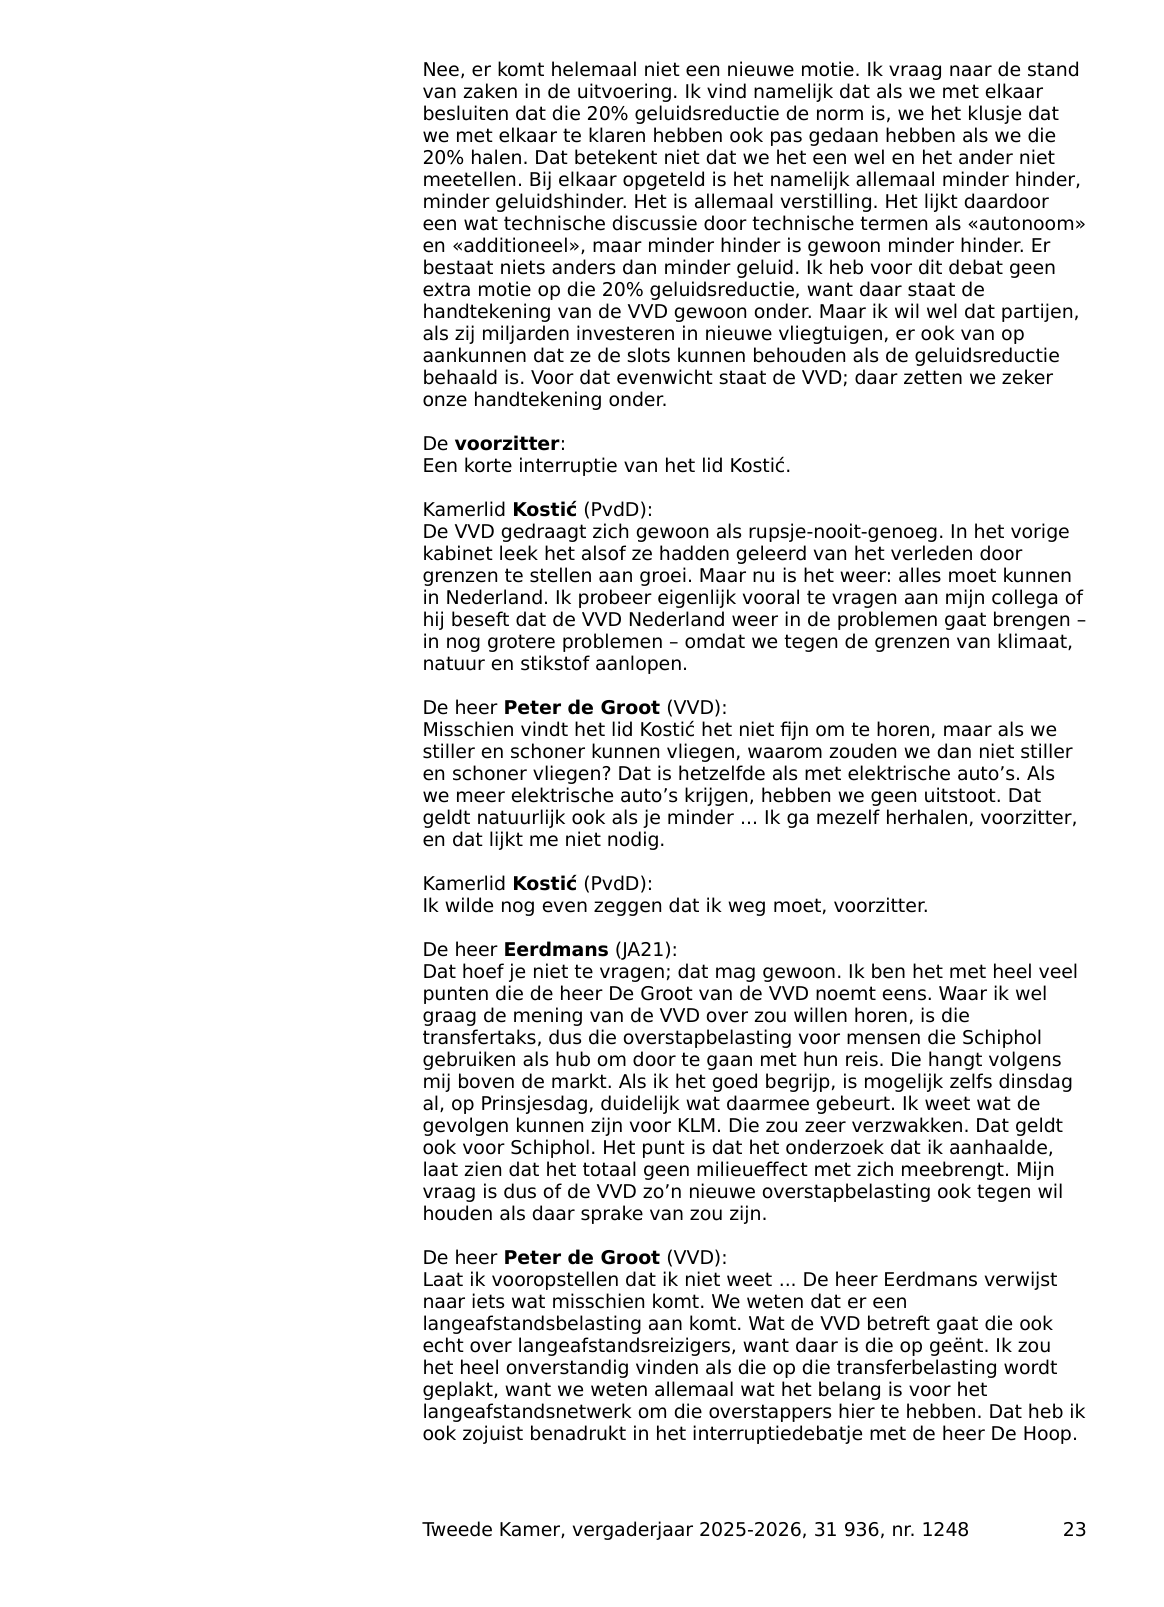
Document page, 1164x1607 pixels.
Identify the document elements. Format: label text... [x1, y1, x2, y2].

text De heer Eerdmans (JA21): [422, 939, 1087, 961]
text Kamerlid Kostić (PvdD): [422, 873, 1087, 895]
text Laat ik vooropstellen dat ik niet weet ... De heer Eerdmans verwijst naar iets wat misschien komt. We weten dat er een langeafstandsbelasting aan komt. Wat de VVD betreft gaat die ook echt over langeafstandsreizigers, want daar is die op geënt. Ik zou het heel onverstandig vinden als die op die transferbelasting wordt geplakt, want we weten allemaal wat het belang is voor het langeafstandsnetwerk om die overstappers hier te hebben. Dat heb ik ook zojuist benadrukt in het interruptiedebatje met de heer De Hoop. [422, 1269, 1087, 1445]
text Ik wilde nog even zeggen dat ik weg moet, voorzitter. [422, 895, 1087, 917]
text De VVD gedraagt zich gewoon als rupsje-nooit-genoeg. In het vorige kabinet leek het alsof ze hadden geleerd van het verleden door grenzen te stellen aan groei. Maar nu is het weer: alles moet kunnen in Nederland. Ik probeer eigenlijk vooral te vragen aan mijn collega of hij beseft dat de VVD Nederland weer in de problemen gaat brengen – in nog grotere problemen – omdat we tegen de grenzen van klimaat, natuur en stikstof aanlopen. [422, 521, 1087, 675]
text Een korte interruptie van het lid Kostić. [422, 455, 1087, 477]
text Misschien vindt het lid Kostić het niet fijn om te horen, maar als we stiller en schoner kunnen vliegen, waarom zouden we dan niet stiller en schoner vliegen? Dat is hetzelfde als met elektrische auto’s. Als we meer elektrische auto’s krijgen, hebben we geen uitstoot. Dat geldt natuurlijk ook als je minder ... Ik ga mezelf herhalen, voorzitter, en dat lijkt me niet nodig. [422, 719, 1087, 851]
text De heer Peter de Groot (VVD): [422, 1247, 1087, 1269]
text Dat hoef je niet te vragen; dat mag gewoon. Ik ben het met heel veel punten die de heer De Groot van de VVD noemt eens. Waar ik wel graag de mening van de VVD over zou willen horen, is die transfertaks, dus die overstapbelasting voor mensen die Schiphol gebruiken als hub om door te gaan met hun reis. Die hangt volgens mij boven de markt. Als ik het goed begrijp, is mogelijk zelfs dinsdag al, op Prinsjesdag, duidelijk wat daarmee gebeurt. Ik weet wat de gevolgen kunnen zijn voor KLM. Die zou zeer verzwakken. Dat geldt ook voor Schiphol. Het punt is dat het onderzoek dat ik aanhaalde, laat zien dat het totaal geen milieueffect met zich meebrengt. Mijn vraag is dus of de VVD zo’n nieuwe overstapbelasting ook tegen wil houden als daar sprake van zou zijn. [422, 961, 1087, 1225]
text De voorzitter: [422, 433, 1087, 455]
text Kamerlid Kostić (PvdD): [422, 499, 1087, 521]
text De heer Peter de Groot (VVD): [422, 697, 1087, 719]
text Nee, er komt helemaal niet een nieuwe motie. Ik vraag naar de stand van zaken in de uitvoering. Ik vind namelijk dat als we met elkaar besluiten dat die 20% geluidsreductie de norm is, we het klusje dat we met elkaar te klaren hebben ook pas gedaan hebben als we die 20% halen. Dat betekent niet dat we het een wel en het ander niet meetellen. Bij elkaar opgeteld is het namelijk allemaal minder hinder, minder geluidshinder. Het is allemaal verstilling. Het lijkt daardoor een wat technische discussie door technische termen als «autonoom» en «additioneel», maar minder hinder is gewoon minder hinder. Er bestaat niets anders dan minder geluid. Ik heb voor dit debat geen extra motie op die 20% geluidsreductie, want daar staat de handtekening van de VVD gewoon onder. Maar ik wil wel dat partijen, als zij miljarden investeren in nieuwe vliegtuigen, er ook van op aankunnen dat ze de slots kunnen behouden als de geluidsreductie behaald is. Voor dat evenwicht staat de VVD; daar zetten we zeker onze handtekening onder. [422, 59, 1087, 411]
